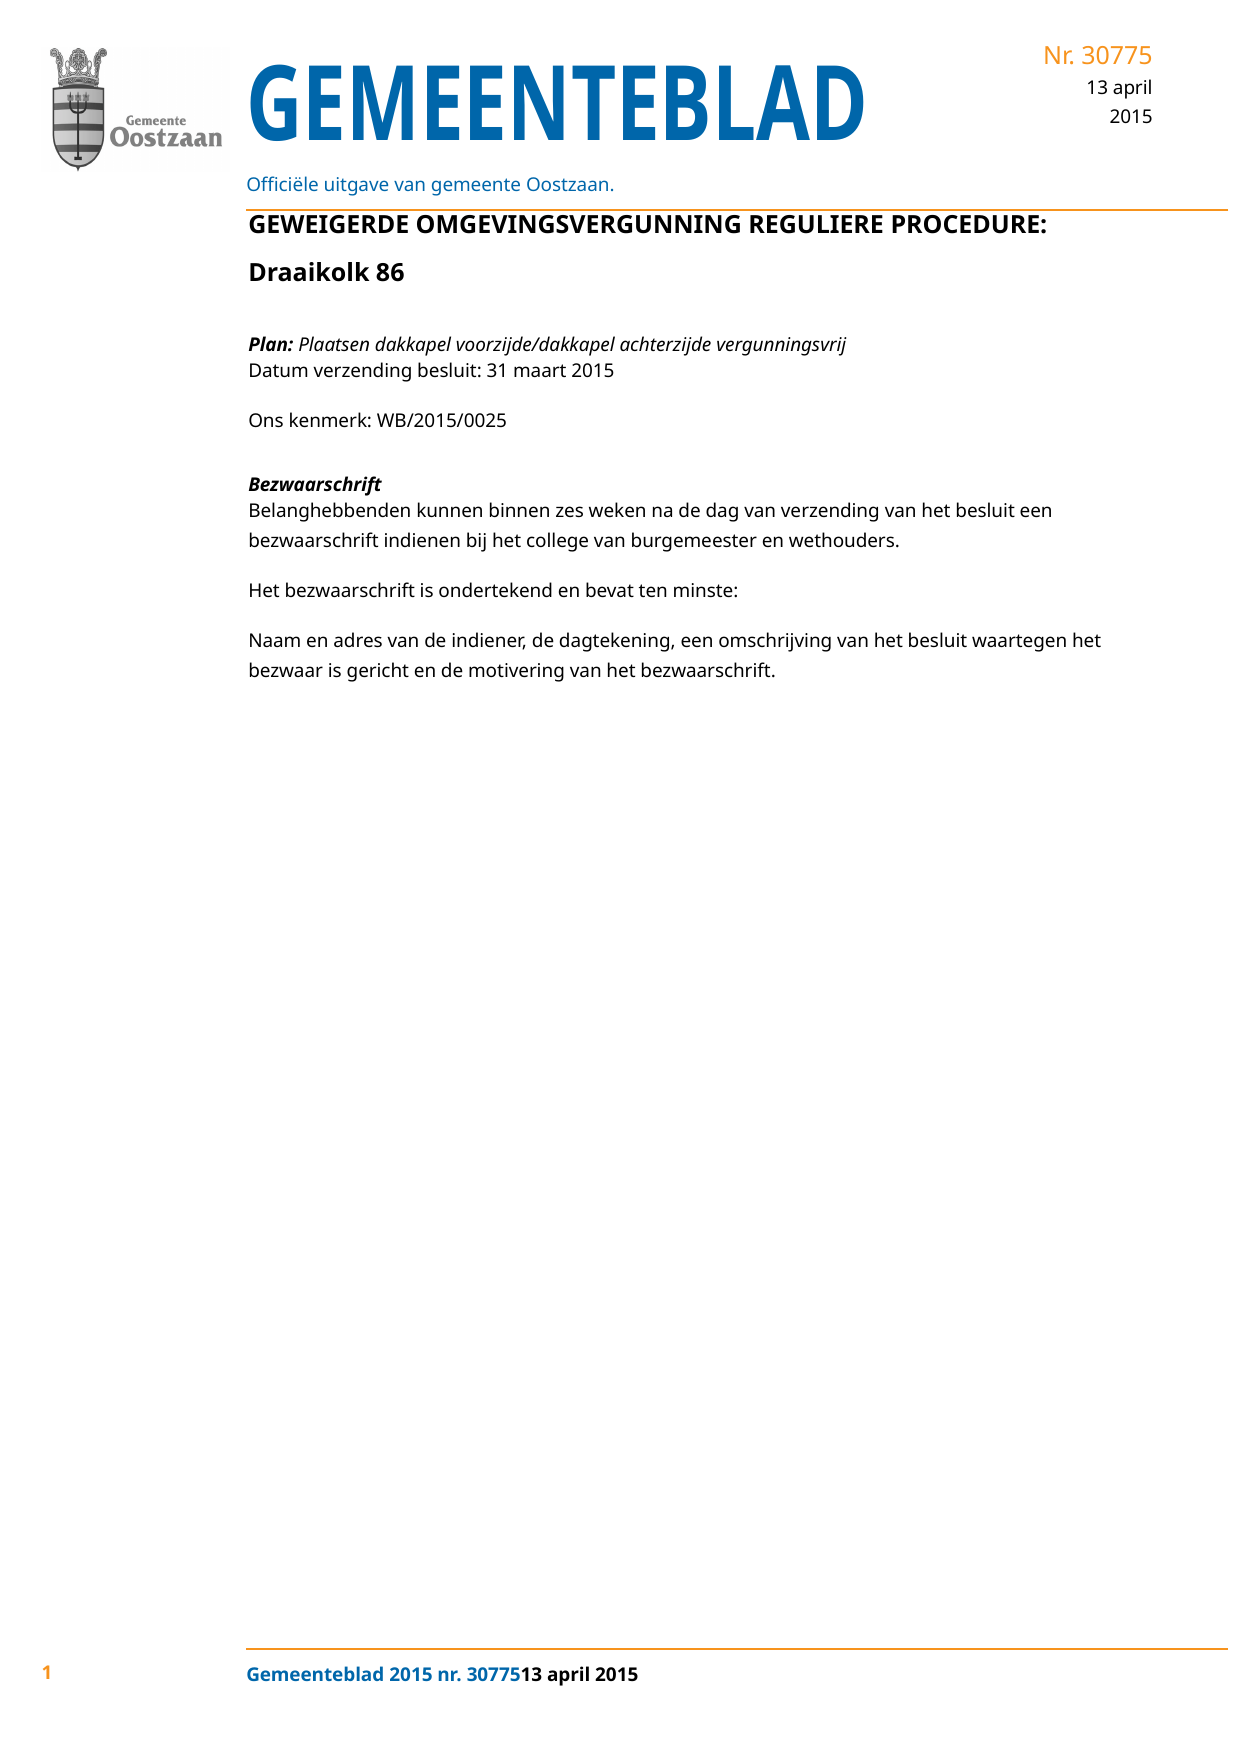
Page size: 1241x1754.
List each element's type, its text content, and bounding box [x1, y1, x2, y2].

text GEWEIGERDE OMGEVINGSVERGUNNING REGULIERE PROCEDURE: Draaikolk 86 [248, 211, 1152, 288]
text Bezwaarschrift [248, 472, 1152, 497]
text Naam en adres van de indiener, de dagtekening, een omschrijving van het besluit waartegen het bezwaar is gericht en de motivering van het bezwaarschrift. [248, 628, 1152, 683]
text Het bezwaarschrift is ondertekend en bevat ten minste: [248, 577, 1152, 603]
text Ons kenmerk: WB/2015/0025 [248, 408, 1152, 433]
text Plan: Plaatsen dakkapel voorzijde/dakkapel achterzijde vergunningsvrij [248, 331, 1152, 357]
picture [41, 47, 231, 172]
text Belanghebbenden kunnen binnen zes weken na de dag van verzending van het besluit een bezwaarschrift indienen bij het college van burgemeester en wethouders. [248, 497, 1152, 553]
text Datum verzending besluit: 31 maart 2015 [248, 357, 1152, 383]
